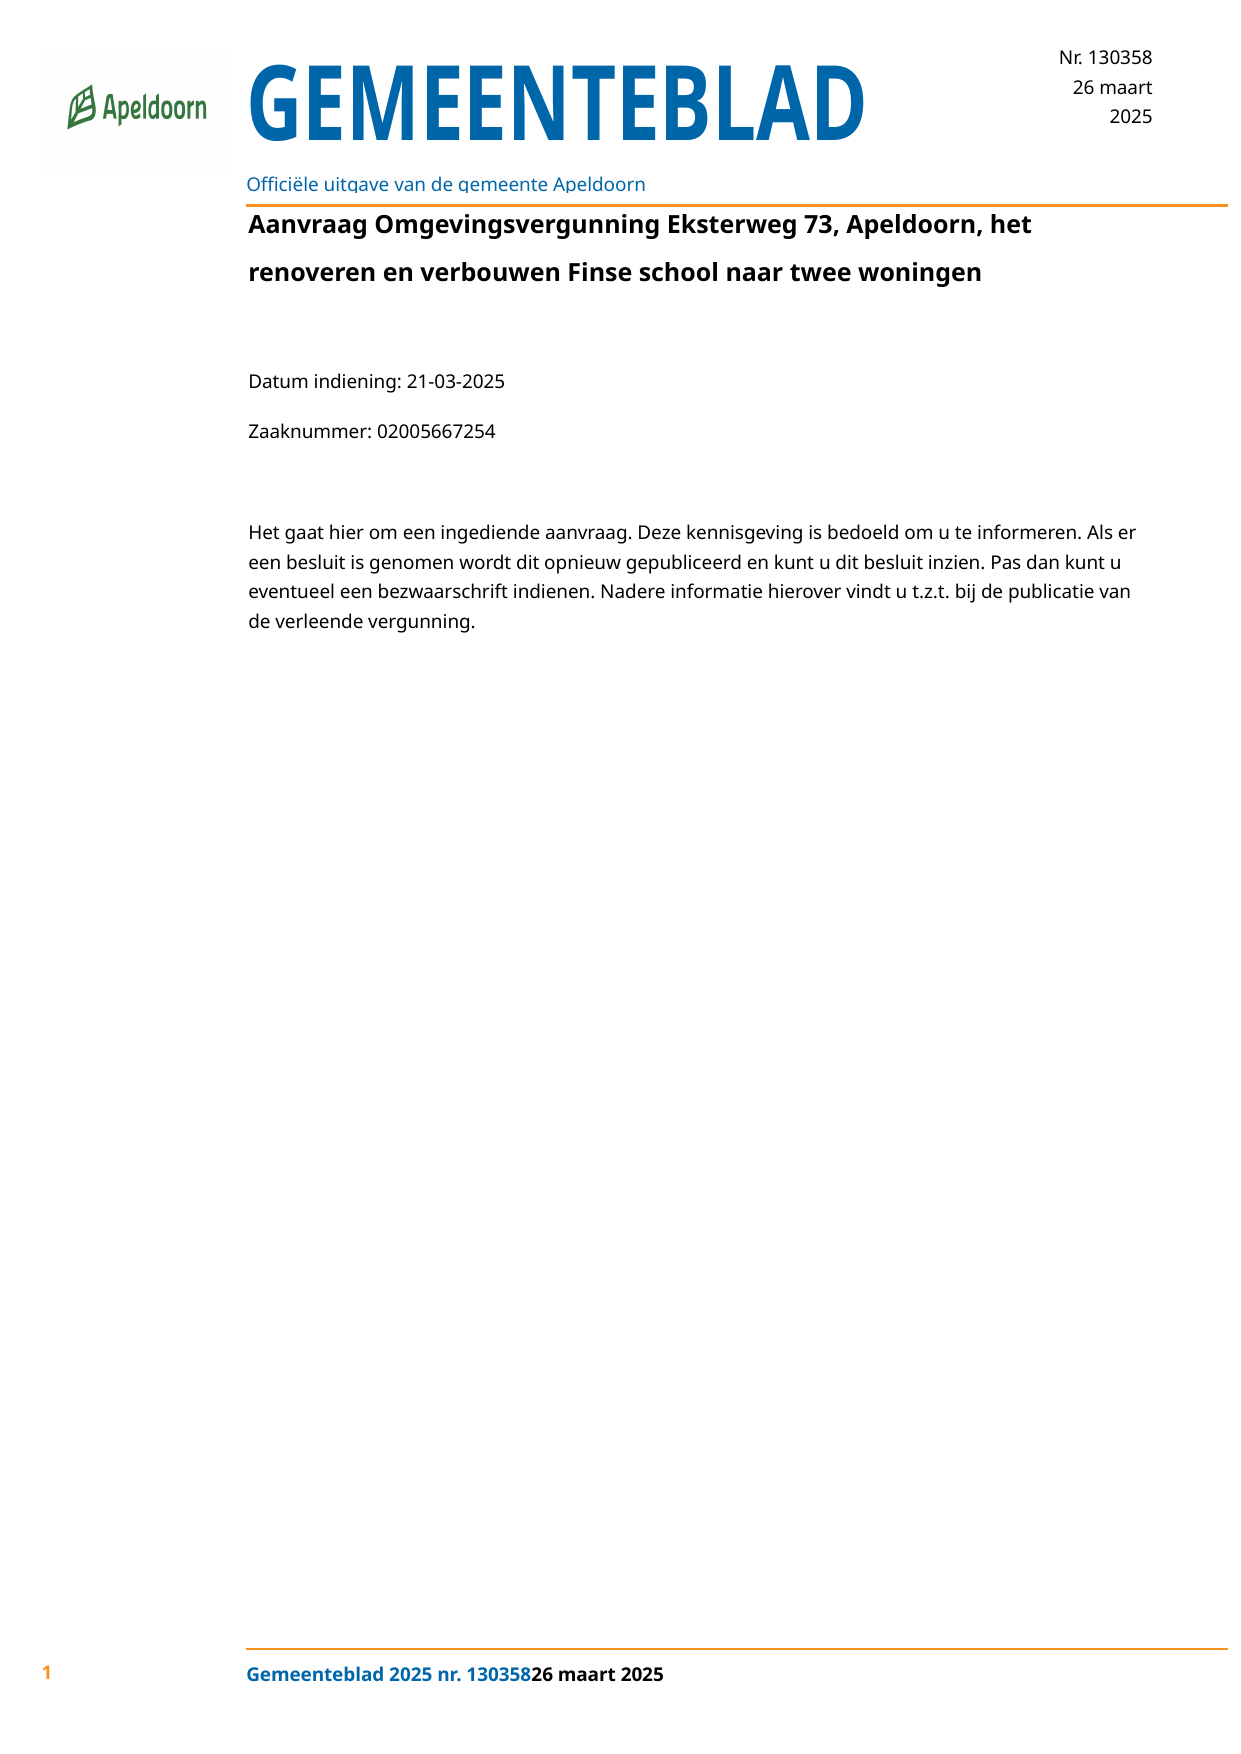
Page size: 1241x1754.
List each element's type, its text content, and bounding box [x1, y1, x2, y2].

text Zaaknummer: 02005667254 [248, 419, 1152, 444]
picture [41, 47, 231, 172]
text Het gaat hier om een ingediende aanvraag. Deze kennisgeving is bedoeld om u te informeren. Als er een besluit is genomen wordt dit opnieuw gepubliceerd en kunt u dit besluit inzien. Pas dan kunt u eventueel een bezwaarschrift indienen. Nadere informatie hierover vindt u t.z.t. bij de publicatie van de verleende vergunning. [248, 519, 1152, 634]
text Datum indiening: 21-03-2025 [248, 368, 1152, 394]
text Aanvraag Omgevingsvergunning Eksterweg 73, Apeldoorn, het renoveren en verbouwen Finse school naar twee woningen [248, 207, 1152, 288]
